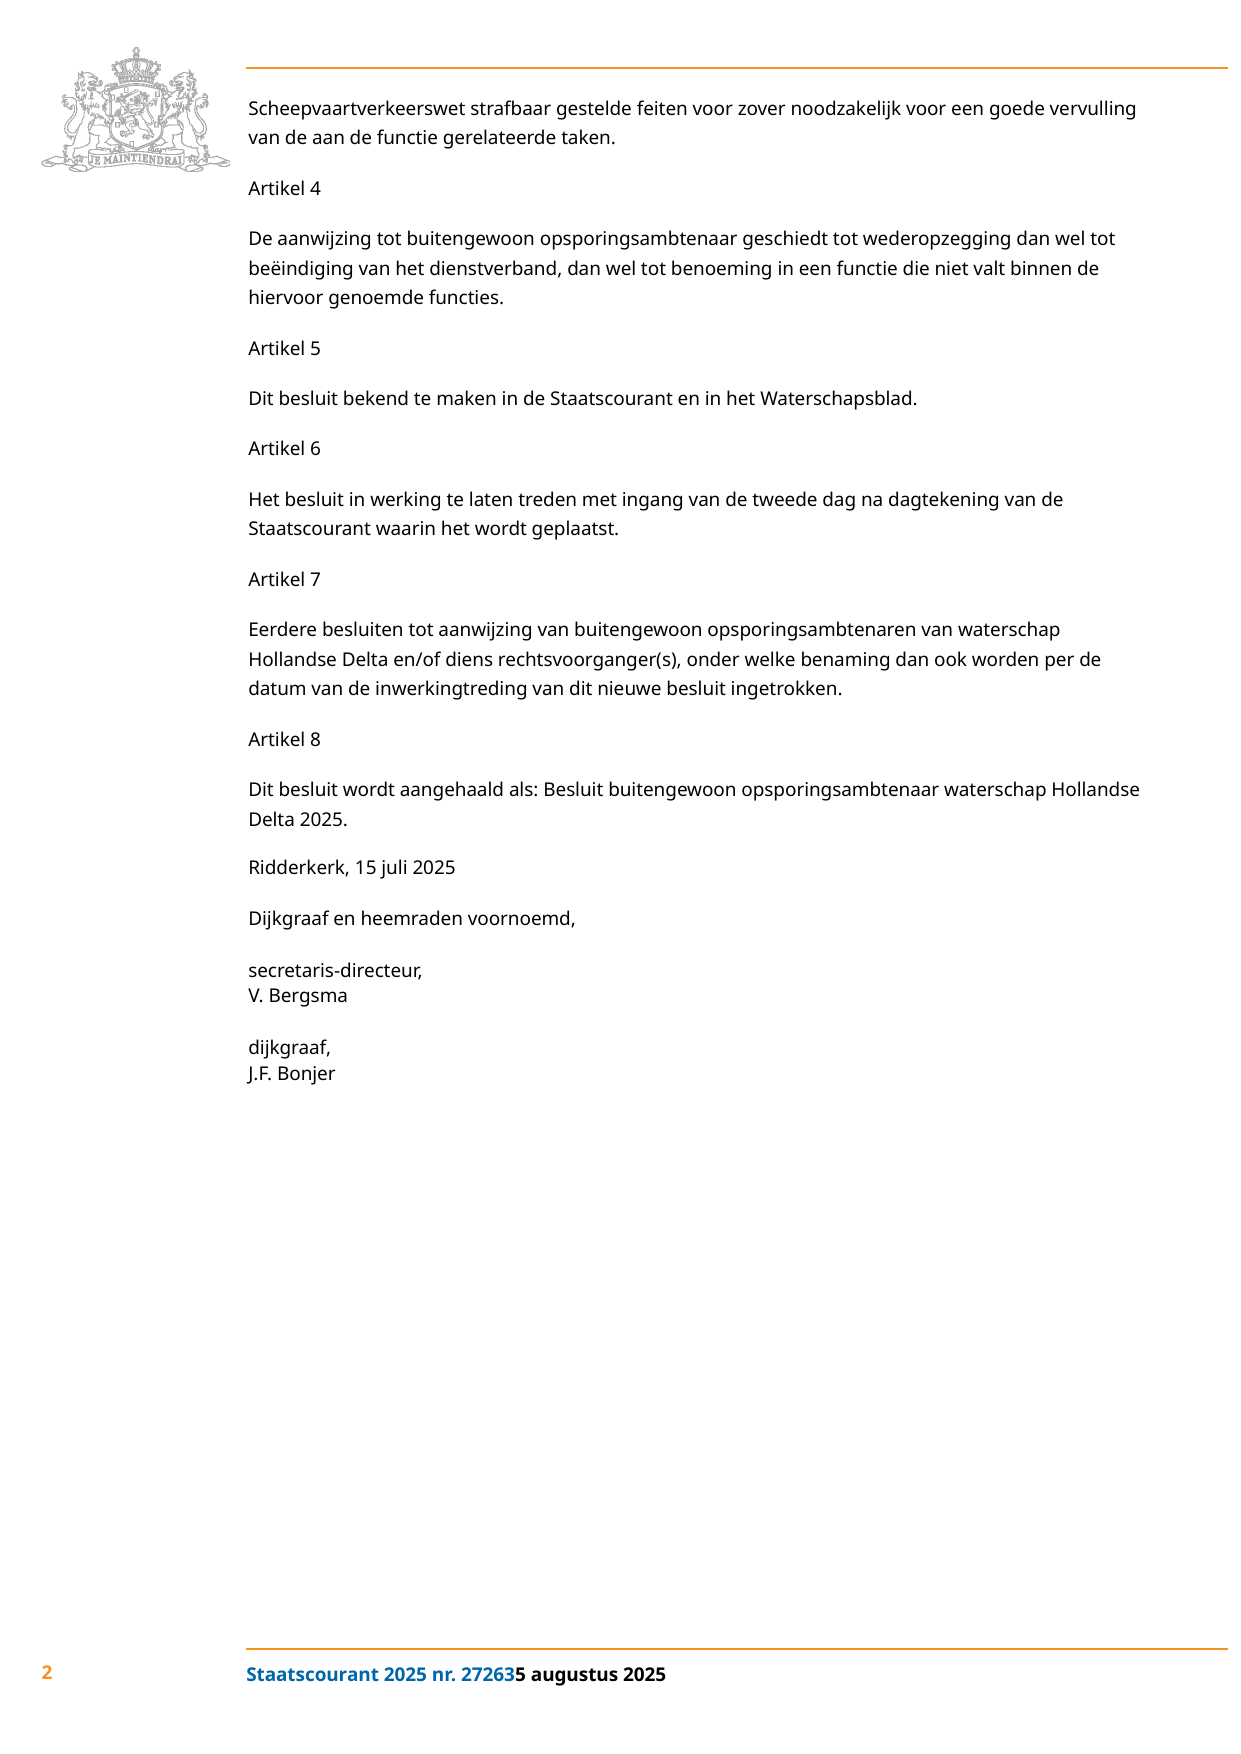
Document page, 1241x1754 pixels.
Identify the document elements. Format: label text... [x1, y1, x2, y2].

text J.F. Bonjer [248, 1060, 1152, 1085]
text Scheepvaartverkeerswet strafbaar gestelde feiten voor zover noodzakelijk voor een goede vervulling van de aan de functie gerelateerde taken. [248, 95, 1152, 150]
text dijkgraaf, [248, 1034, 1152, 1060]
text Artikel 8 [248, 726, 1152, 752]
text Artikel 6 [248, 436, 1152, 461]
text Artikel 7 [248, 566, 1152, 592]
text Artikel 5 [248, 335, 1152, 361]
picture [41, 47, 231, 172]
text Ridderkerk, 15 juli 2025 [248, 854, 1152, 879]
text Dit besluit wordt aangehaald als: Besluit buitengewoon opsporingsambtenaar waterschap Hollandse Delta 2025. [248, 776, 1152, 832]
text V. Bergsma [248, 982, 1152, 1008]
text secretaris-directeur, [248, 957, 1152, 982]
text Dit besluit bekend te maken in de Staatscourant en in het Waterschapsblad. [248, 385, 1152, 411]
text Dijkgraaf en heemraden voornoemd, [248, 905, 1152, 931]
text De aanwijzing tot buitengewoon opsporingsambtenaar geschiedt tot wederopzegging dan wel tot beëindiging van het dienstverband, dan wel tot benoeming in een functie die niet valt binnen de hiervoor genoemde functies. [248, 225, 1152, 310]
text Artikel 4 [248, 175, 1152, 201]
text Eerdere besluiten tot aanwijzing van buitengewoon opsporingsambtenaren van waterschap Hollandse Delta en/of diens rechtsvoorganger(s), onder welke benaming dan ook worden per de datum van de inwerkingtreding van dit nieuwe besluit ingetrokken. [248, 616, 1152, 701]
text Het besluit in werking te laten treden met ingang van de tweede dag na dagtekening van de Staatscourant waarin het wordt geplaatst. [248, 486, 1152, 541]
